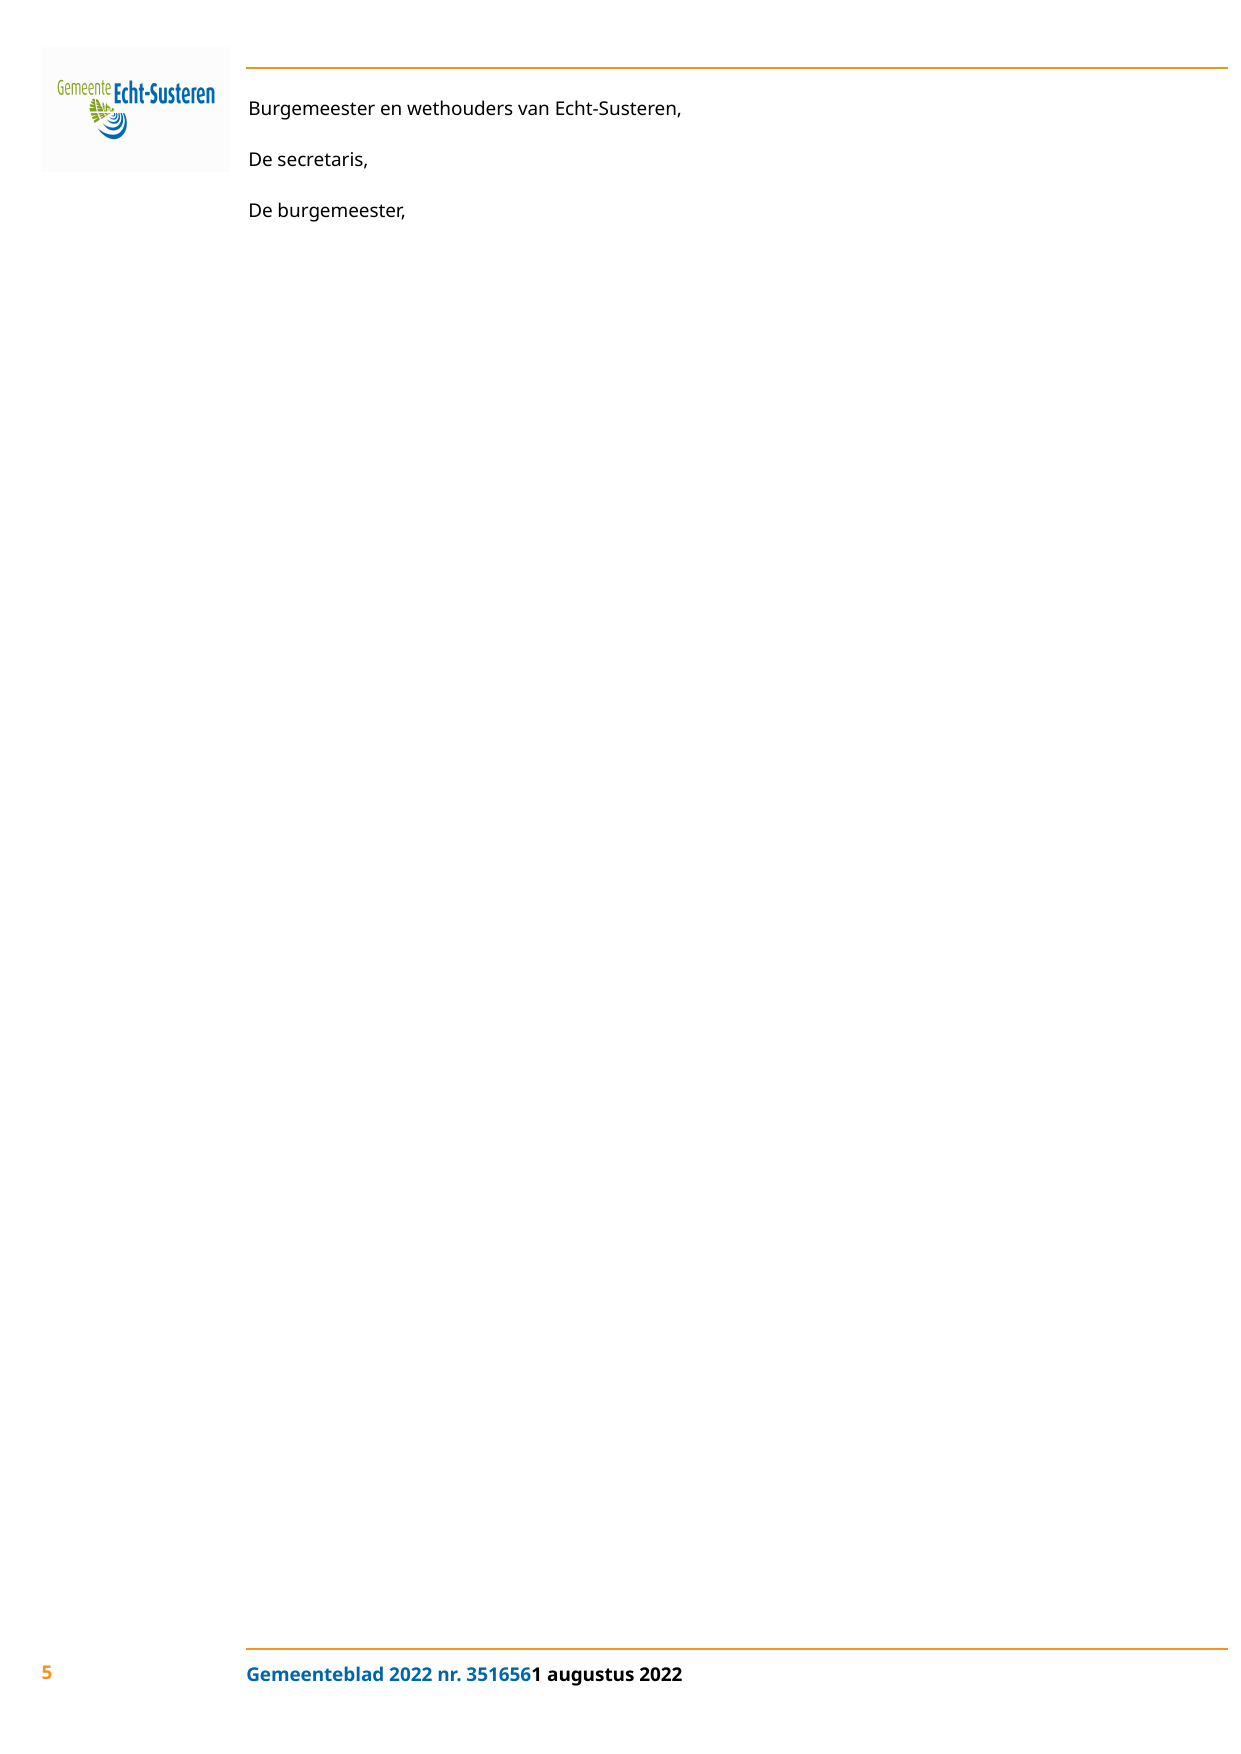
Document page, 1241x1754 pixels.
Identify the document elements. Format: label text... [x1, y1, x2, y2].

text Burgemeester en wethouders van Echt-Susteren, [248, 95, 1152, 121]
picture [41, 47, 231, 172]
text De burgemeester, [248, 198, 1152, 223]
text De secretaris, [248, 146, 1152, 172]
